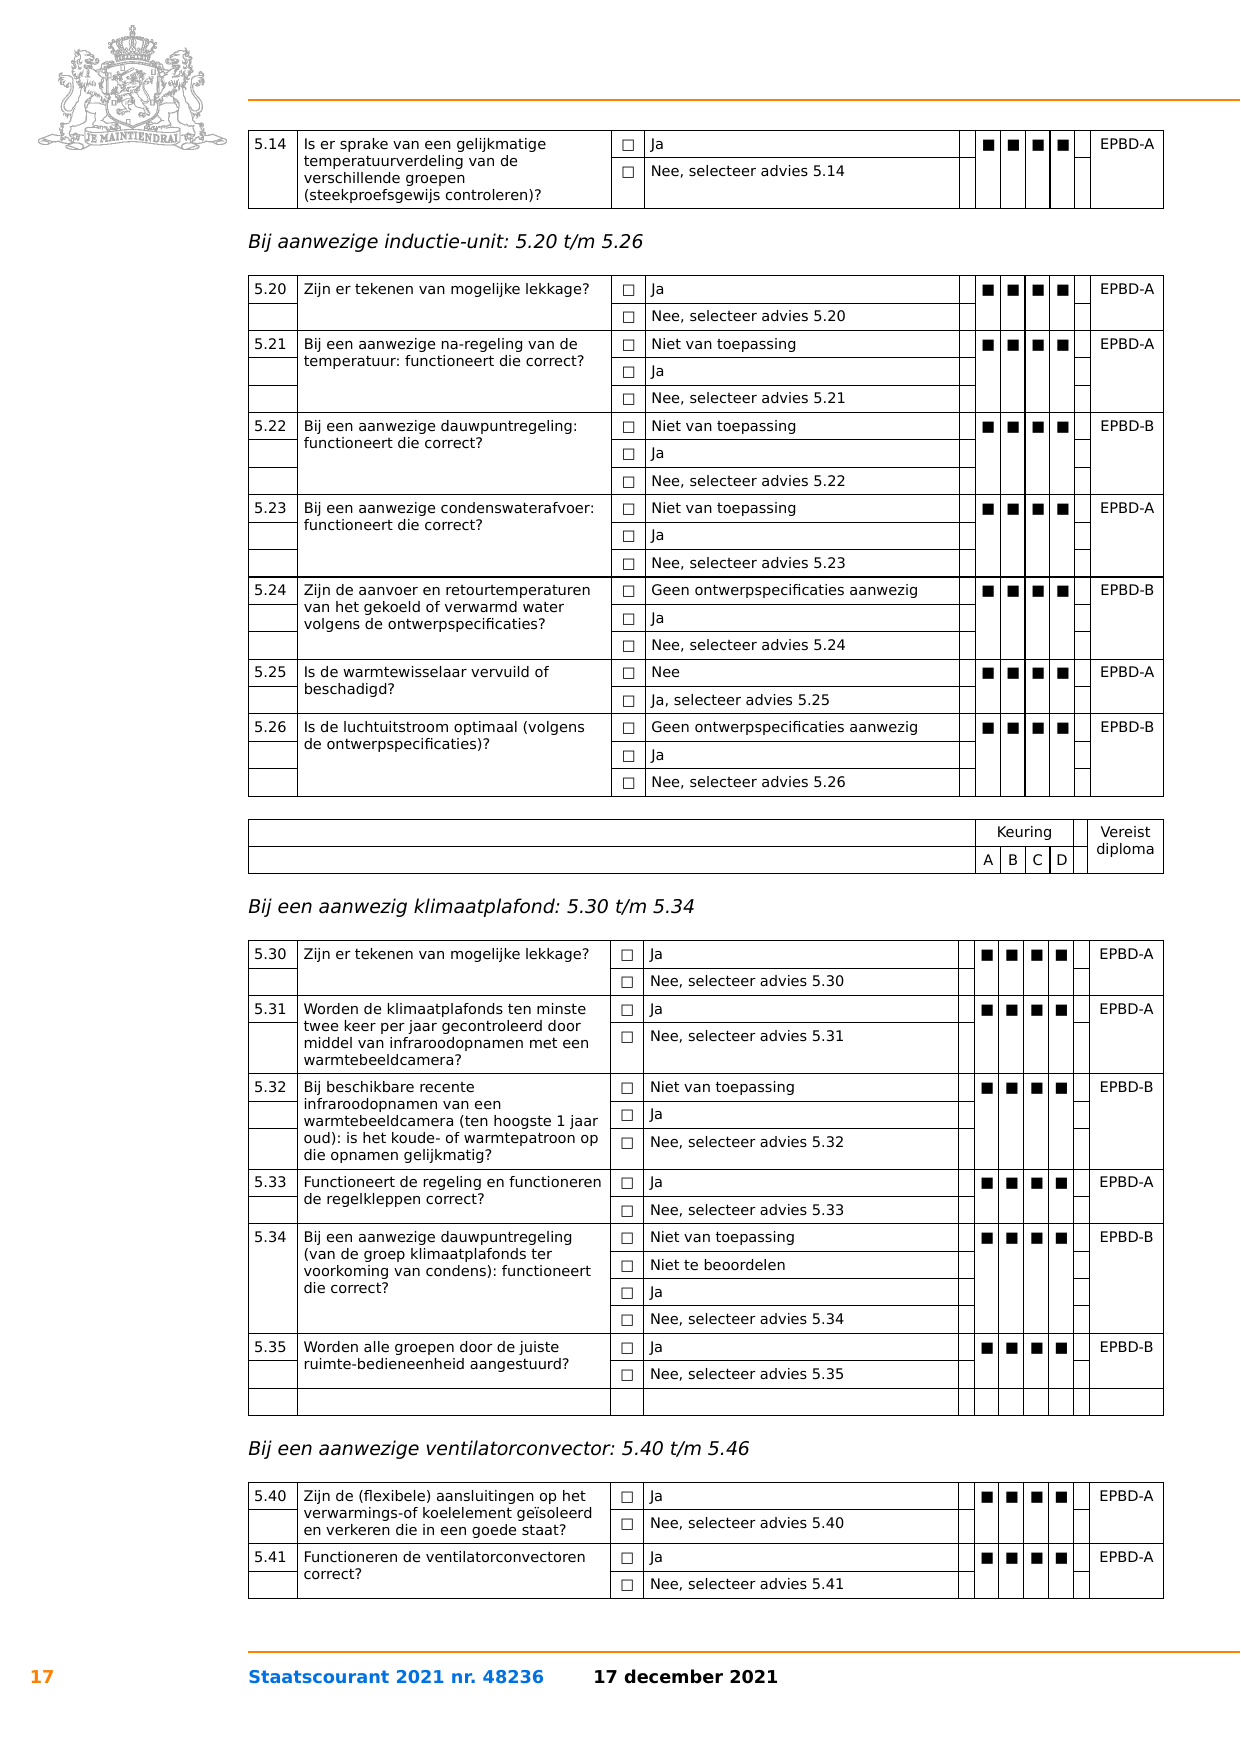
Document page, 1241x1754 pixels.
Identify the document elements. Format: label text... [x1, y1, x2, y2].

table_cell □ [612, 131, 644, 157]
table_cell □ [612, 468, 645, 494]
table_cell ■ [1001, 714, 1024, 796]
table_header 5.40 [249, 1483, 297, 1509]
table_cell ■ [1026, 660, 1049, 713]
table_cell [959, 1197, 974, 1223]
table_header [1074, 820, 1087, 846]
table_cell [1075, 331, 1090, 357]
picture [38, 25, 227, 150]
table_cell [1074, 1334, 1089, 1360]
table_cell □ [612, 304, 645, 330]
table_cell [960, 660, 975, 686]
table_cell ■ [1050, 413, 1074, 494]
table_cell [959, 1102, 974, 1128]
table_cell 5.31 [249, 996, 297, 1022]
table_cell [1074, 969, 1089, 995]
table_cell EPBD-A [1091, 331, 1163, 412]
table_header Zijn er tekenen van mogelijke lekkage? [298, 941, 610, 995]
table_cell Nee [646, 660, 959, 686]
table_header Ja [646, 276, 959, 302]
table_cell [298, 1389, 610, 1415]
table_cell □ [611, 1334, 643, 1360]
table_cell EPBD-A [1091, 660, 1163, 713]
table_cell [249, 1197, 297, 1223]
table_cell EPBD-B [1091, 578, 1163, 658]
table_cell □ [612, 687, 645, 713]
table_cell [249, 468, 297, 494]
table_cell [1074, 847, 1087, 873]
table_cell EPBD-B [1091, 714, 1163, 796]
table_cell 5.33 [249, 1170, 297, 1196]
table_header [1075, 276, 1090, 302]
table_cell Ja [644, 1170, 958, 1196]
table_header ■ [1024, 1483, 1048, 1543]
table_cell [1075, 687, 1090, 713]
table_cell ■ [1050, 714, 1074, 796]
table_header [959, 941, 974, 967]
table_cell [1074, 1197, 1089, 1223]
table_cell [960, 131, 975, 157]
table_cell □ [611, 1306, 643, 1333]
table_cell Niet van toepassing [646, 413, 959, 439]
table_cell □ [612, 578, 645, 604]
table_cell Ja [646, 440, 959, 467]
table_cell □ [611, 1361, 643, 1388]
table_cell ■ [1024, 1334, 1048, 1388]
table_cell 5.41 [249, 1544, 297, 1571]
table_cell Niet van toepassing [646, 495, 959, 522]
table_header ■ [975, 941, 998, 995]
table_cell [1075, 468, 1090, 494]
table_cell 5.14 [249, 131, 297, 208]
table_header ■ [1049, 941, 1073, 995]
table_cell □ [611, 1170, 643, 1196]
table_cell [1075, 386, 1090, 412]
table_cell ■ [1049, 1170, 1073, 1223]
table_cell [1075, 714, 1090, 741]
table_cell [249, 523, 297, 549]
table_cell [959, 1361, 974, 1388]
table_cell [249, 1023, 297, 1073]
table_cell [249, 687, 297, 713]
table_header ■ [975, 1483, 998, 1543]
table_cell Nee, selecteer advies 5.31 [644, 1023, 958, 1073]
table_cell □ [612, 358, 645, 384]
table_cell ■ [1049, 1224, 1073, 1333]
table_cell ■ [976, 331, 1000, 412]
table_header □ [611, 1483, 643, 1509]
table_header [960, 276, 975, 302]
table_cell □ [612, 632, 645, 658]
table_cell □ [611, 1129, 643, 1168]
table_cell D [1051, 847, 1073, 873]
table_cell C [1026, 847, 1049, 873]
table_cell [959, 1334, 974, 1360]
table_cell Nee, selecteer advies 5.23 [646, 550, 959, 576]
table_cell Niet van toepassing [644, 1074, 958, 1101]
table_cell Is er sprake van een gelijkmatige temperatuurverdeling van de verschillende groepen (steekproefsgewijs controleren)? [298, 131, 611, 208]
table_cell Niet van toepassing [644, 1224, 958, 1251]
table_cell [1074, 1102, 1089, 1128]
table_cell [959, 996, 974, 1022]
table_cell [249, 1572, 297, 1598]
table_cell [644, 1389, 958, 1415]
table_cell [960, 714, 975, 741]
table_cell Functioneren de ventilatorconvectoren correct? [298, 1544, 610, 1598]
table_cell Nee, selecteer advies 5.22 [646, 468, 959, 494]
table_cell Geen ontwerpspecificaties aanwezig [646, 578, 959, 604]
table_cell Worden alle groepen door de juiste ruimte-bedieneenheid aangestuurd? [298, 1334, 610, 1388]
table_cell ■ [1051, 131, 1074, 208]
table_cell [1074, 1170, 1089, 1196]
table_cell Nee, selecteer advies 5.24 [646, 632, 959, 658]
table_cell [1075, 440, 1090, 467]
table_cell [249, 1389, 297, 1415]
table_cell 5.21 [249, 331, 297, 357]
table_cell Niet te beoordelen [644, 1252, 958, 1278]
table_cell ■ [1024, 1544, 1048, 1598]
table_cell [1090, 1389, 1163, 1415]
table_cell [1075, 131, 1090, 157]
table_cell □ [612, 769, 645, 796]
table_cell Functioneert de regeling en functioneren de regelkleppen correct? [298, 1170, 610, 1223]
table_cell ■ [976, 413, 1000, 494]
table_cell ■ [976, 660, 1000, 713]
table_cell 5.24 [249, 578, 297, 604]
table_cell [1074, 1129, 1089, 1168]
table_cell [1074, 1306, 1089, 1333]
table_cell Ja [646, 523, 959, 549]
table_cell [960, 769, 975, 796]
table_cell ■ [1026, 331, 1049, 412]
table_cell ■ [975, 1224, 998, 1333]
table_cell 5.34 [249, 1224, 297, 1333]
table_cell 5.23 [249, 495, 297, 522]
table_cell ■ [1049, 1074, 1073, 1168]
table_cell ■ [1049, 1544, 1073, 1598]
table_cell [959, 1389, 974, 1415]
table_cell Is de warmtewisselaar vervuild of beschadigd? [298, 660, 611, 713]
table_cell ■ [1024, 1170, 1048, 1223]
table_cell □ [612, 495, 645, 522]
table_cell □ [611, 1510, 643, 1543]
table_cell Ja [646, 358, 959, 384]
table_cell ■ [1026, 578, 1049, 658]
table_cell ■ [1026, 495, 1049, 576]
table_cell Nee, selecteer advies 5.32 [644, 1129, 958, 1168]
table_cell [959, 1129, 974, 1168]
table_cell Ja [644, 1102, 958, 1128]
table_cell ■ [975, 996, 998, 1073]
table_cell [959, 1279, 974, 1305]
table_header ■ [1049, 1483, 1073, 1543]
table_cell [960, 304, 975, 330]
table_cell ■ [975, 1334, 998, 1388]
table_cell [960, 440, 975, 467]
table_cell [959, 1544, 974, 1571]
table_cell Nee, selecteer advies 5.26 [646, 769, 959, 796]
table_cell [1075, 578, 1090, 604]
table_cell [959, 1023, 974, 1073]
table_cell □ [612, 605, 645, 631]
table_cell [960, 605, 975, 631]
table_cell [249, 769, 297, 796]
table_header EPBD-A [1090, 1483, 1163, 1543]
table_cell □ [611, 996, 643, 1022]
table_cell Ja [644, 996, 958, 1022]
table_cell [1075, 660, 1090, 686]
table_cell Ja [645, 131, 959, 157]
table_cell [960, 523, 975, 549]
table_cell B [1001, 847, 1025, 873]
table_cell [611, 1389, 643, 1415]
table_cell □ [611, 1224, 643, 1251]
table_cell [960, 632, 975, 658]
table_header Zijn er tekenen van mogelijke lekkage? [298, 276, 611, 330]
table_cell [960, 158, 975, 208]
table_cell [249, 742, 297, 768]
table_cell □ [612, 550, 645, 576]
table_cell ■ [975, 1544, 998, 1598]
table_cell EPBD-A [1090, 996, 1163, 1073]
table_cell Ja [644, 1279, 958, 1305]
table_cell [960, 550, 975, 576]
table_cell [249, 550, 297, 576]
table_header □ [611, 941, 643, 967]
table_cell ■ [999, 1544, 1023, 1598]
table_header Ja [644, 1483, 958, 1509]
table_header Keuring [976, 820, 1073, 846]
table_cell Nee, selecteer advies 5.33 [644, 1197, 958, 1223]
table_cell □ [612, 440, 645, 467]
table_cell [249, 1129, 297, 1168]
table_header ■ [999, 941, 1023, 995]
table_cell EPBD-A [1091, 495, 1163, 576]
table_cell [959, 1572, 974, 1598]
table_cell [960, 413, 975, 439]
table_cell [1074, 1361, 1089, 1388]
table_cell [1074, 1023, 1089, 1073]
table_cell [249, 847, 975, 873]
table_header ■ [1050, 276, 1074, 330]
table_cell ■ [975, 1074, 998, 1168]
table_cell Ja [644, 1544, 958, 1571]
table_cell Bij een aanwezige na-regeling van de temperatuur: functioneert die correct? [298, 331, 611, 412]
table_cell [1075, 605, 1090, 631]
table_cell 5.32 [249, 1074, 297, 1101]
table_cell [959, 1224, 974, 1251]
table_cell [1074, 1252, 1089, 1278]
table_cell ■ [1001, 331, 1024, 412]
table_cell [960, 495, 975, 522]
table_cell [1075, 358, 1090, 384]
table_cell □ [611, 1023, 643, 1073]
table_cell ■ [1024, 996, 1048, 1073]
table_cell Nee, selecteer advies 5.41 [644, 1572, 958, 1598]
table_cell EPBD-B [1091, 413, 1163, 494]
table_cell [1074, 1389, 1089, 1415]
table_cell □ [612, 331, 645, 357]
table_cell ■ [1050, 578, 1074, 658]
table_cell ■ [1026, 714, 1049, 796]
table_cell □ [611, 1572, 643, 1598]
table_cell [249, 1361, 297, 1388]
table_cell □ [612, 413, 645, 439]
table_cell ■ [976, 578, 1000, 658]
table_cell Zijn de aanvoer en retourtemperaturen van het gekoeld of verwarmd water volgens de ontwerpspecificaties? [298, 578, 611, 658]
table_cell ■ [975, 1170, 998, 1223]
table_cell □ [611, 1252, 643, 1278]
table_header ■ [1024, 941, 1048, 995]
table_cell ■ [999, 1334, 1023, 1388]
table_cell [959, 1170, 974, 1196]
table_cell [249, 1510, 297, 1543]
table_cell □ [611, 1197, 643, 1223]
table_cell □ [611, 1074, 643, 1101]
table_cell ■ [1050, 495, 1074, 576]
table_cell □ [612, 742, 645, 768]
table_cell [1074, 1279, 1089, 1305]
table_cell 5.25 [249, 660, 297, 686]
table_cell [959, 1074, 974, 1101]
table_header □ [612, 276, 645, 302]
table_cell ■ [1026, 131, 1049, 208]
table_cell [960, 742, 975, 768]
table_cell [959, 1252, 974, 1278]
table_cell 5.35 [249, 1334, 297, 1360]
table_cell ■ [976, 714, 1000, 796]
table_cell Nee, selecteer advies 5.35 [644, 1361, 958, 1388]
table_cell ■ [999, 996, 1023, 1073]
table_cell □ [612, 660, 645, 686]
table_cell [249, 358, 297, 384]
table_cell ■ [1024, 1224, 1048, 1333]
table_header ■ [999, 1483, 1023, 1543]
table_cell [1074, 996, 1089, 1022]
table_cell Ja, selecteer advies 5.25 [646, 687, 959, 713]
table_cell [960, 331, 975, 357]
table_cell Ja [644, 1334, 958, 1360]
table_cell □ [612, 386, 645, 412]
table_cell [1075, 632, 1090, 658]
table_header [1074, 941, 1089, 967]
table_cell [1075, 495, 1090, 522]
table_cell EPBD-B [1090, 1224, 1163, 1333]
table_cell [249, 440, 297, 467]
table_cell Ja [646, 742, 959, 768]
table_cell Niet van toepassing [646, 331, 959, 357]
table_cell Nee, selecteer advies 5.21 [646, 386, 959, 412]
table_header Vereist diploma [1088, 820, 1163, 873]
table_cell A [976, 847, 1000, 873]
table_cell ■ [999, 1224, 1023, 1333]
table_header ■ [976, 276, 1000, 330]
table_header 5.30 [249, 941, 297, 967]
table_cell ■ [1001, 495, 1024, 576]
table_cell ■ [1001, 131, 1025, 208]
table_cell Worden de klimaatplafonds ten minste twee keer per jaar gecontroleerd door middel van infraroodopnamen met een warmtebeeldcamera? [298, 996, 610, 1073]
table_cell [1075, 769, 1090, 796]
table_cell ■ [1001, 413, 1024, 494]
table_header Zijn de (flexibele) aansluitingen op het verwarmings-of koelelement geïsoleerd en verkeren die in een goede staat? [298, 1483, 610, 1543]
table_cell [1075, 742, 1090, 768]
table_cell ■ [1049, 1334, 1073, 1388]
table_cell ■ [999, 1170, 1023, 1223]
table_cell ■ [999, 1074, 1023, 1168]
table_cell [960, 687, 975, 713]
table_cell □ [612, 158, 644, 208]
table_cell ■ [1026, 413, 1049, 494]
table_cell Nee, selecteer advies 5.34 [644, 1306, 958, 1333]
table_cell Is de luchtuitstroom optimaal (volgens de ontwerpspecificaties)? [298, 714, 611, 796]
table_cell Nee, selecteer advies 5.20 [646, 304, 959, 330]
table_cell [249, 1102, 297, 1128]
table_cell [999, 1389, 1023, 1415]
table_cell ■ [1024, 1074, 1048, 1168]
table_cell ■ [976, 131, 1000, 208]
table_header ■ [1026, 276, 1049, 330]
table_cell Ja [646, 605, 959, 631]
table_cell [959, 1510, 974, 1543]
table_header Ja [644, 941, 958, 967]
table_cell Bij beschikbare recente infraroodopnamen van een warmtebeeldcamera (ten hoogste 1 jaar oud): is het koude- of warmtepatroon op die opnamen gelijkmatig? [298, 1074, 610, 1168]
table_cell [249, 386, 297, 412]
table_cell [1074, 1074, 1089, 1101]
table_cell [975, 1389, 998, 1415]
table_cell ■ [976, 495, 1000, 576]
table_cell [1074, 1572, 1089, 1598]
table_cell EPBD-A [1091, 131, 1163, 208]
table_cell Nee, selecteer advies 5.40 [644, 1510, 958, 1543]
subtitle Bij aanwezige inductie-unit: 5.20 t/m 5.26 [248, 231, 1163, 253]
table_header [1074, 1483, 1089, 1509]
table_cell EPBD-A [1090, 1170, 1163, 1223]
table_cell [249, 304, 297, 330]
table_header ■ [1001, 276, 1024, 330]
table_cell ■ [1050, 660, 1074, 713]
table_cell [1074, 1224, 1089, 1251]
table_cell □ [611, 1102, 643, 1128]
table_cell [1074, 1510, 1089, 1543]
table_cell [1075, 550, 1090, 576]
table_cell [960, 386, 975, 412]
table_cell □ [612, 523, 645, 549]
table_cell [249, 632, 297, 658]
table_cell [960, 578, 975, 604]
table_cell □ [611, 1544, 643, 1571]
table_cell [1049, 1389, 1073, 1415]
table_header 5.20 [249, 276, 297, 302]
table_cell □ [611, 969, 643, 995]
table_cell [1074, 1544, 1089, 1571]
table_cell EPBD-B [1090, 1334, 1163, 1388]
table_cell Geen ontwerpspecificaties aanwezig [646, 714, 959, 741]
table_header EPBD-A [1091, 276, 1163, 330]
table_cell [1024, 1389, 1048, 1415]
table_header EPBD-A [1090, 941, 1163, 995]
table_cell [1075, 304, 1090, 330]
table_cell [1075, 523, 1090, 549]
table_cell Bij een aanwezige condenswaterafvoer: functioneert die correct? [298, 495, 611, 576]
table_cell Nee, selecteer advies 5.14 [645, 158, 959, 208]
table_header [249, 820, 975, 846]
table_cell [960, 358, 975, 384]
table_cell [959, 1306, 974, 1333]
table_cell 5.22 [249, 413, 297, 439]
table_cell Bij een aanwezige dauwpuntregeling: functioneert die correct? [298, 413, 611, 494]
table_cell 5.26 [249, 714, 297, 741]
table_cell ■ [1049, 996, 1073, 1073]
table_cell □ [612, 714, 645, 741]
table_cell EPBD-B [1090, 1074, 1163, 1168]
table_cell [960, 468, 975, 494]
table_cell ■ [1050, 331, 1074, 412]
table_cell ■ [1001, 660, 1024, 713]
table_cell [959, 969, 974, 995]
table_cell □ [611, 1279, 643, 1305]
table_cell Nee, selecteer advies 5.30 [644, 969, 958, 995]
table_cell ■ [1001, 578, 1024, 658]
table_cell [1075, 413, 1090, 439]
table_cell [1075, 158, 1090, 208]
table_cell EPBD-A [1090, 1544, 1163, 1598]
table_cell [249, 969, 297, 995]
table_cell [249, 605, 297, 631]
table_header [959, 1483, 974, 1509]
table_cell Bij een aanwezige dauwpuntregeling (van de groep klimaatplafonds ter voorkoming van condens): functioneert die correct? [298, 1224, 610, 1333]
subtitle Bij een aanwezige ventilatorconvector: 5.40 t/m 5.46 [248, 1438, 1163, 1460]
subtitle Bij een aanwezig klimaatplafond: 5.30 t/m 5.34 [248, 896, 1163, 918]
